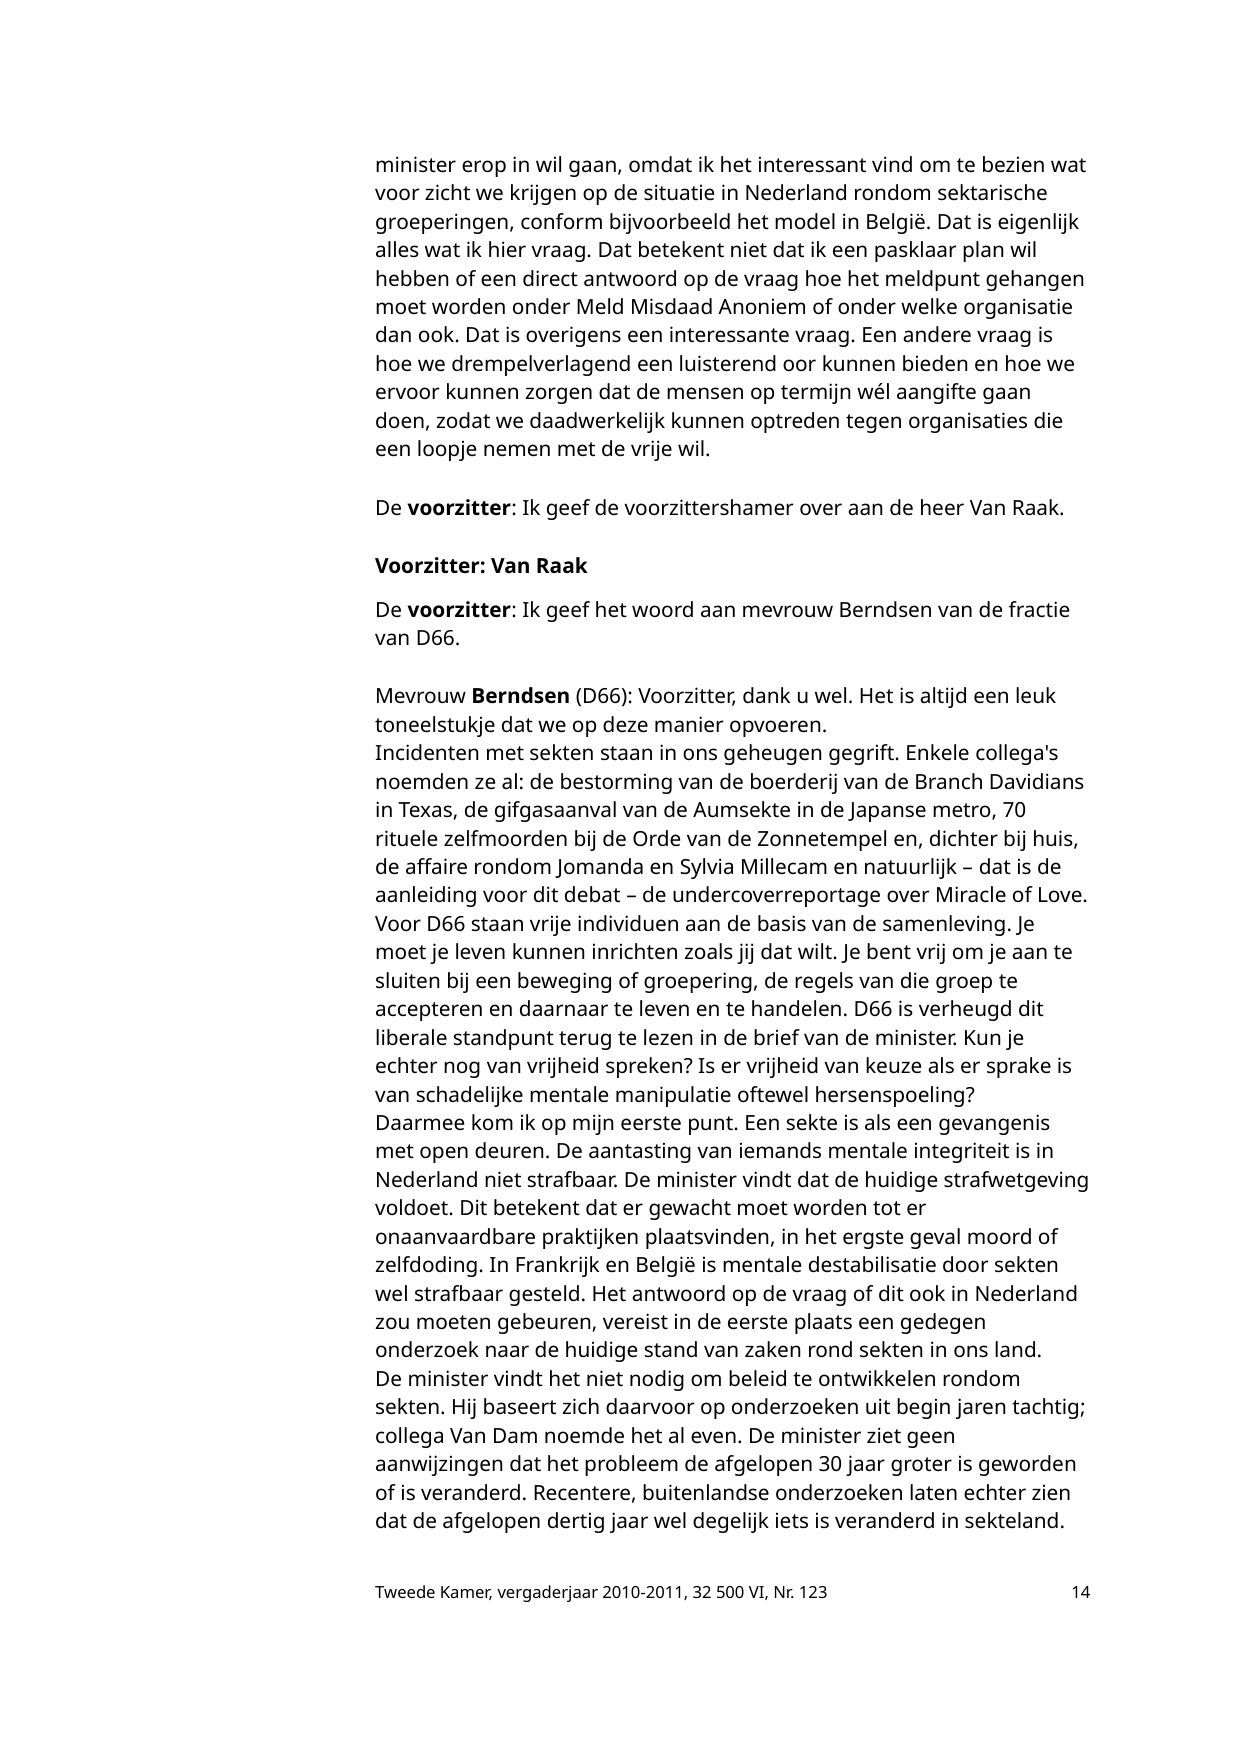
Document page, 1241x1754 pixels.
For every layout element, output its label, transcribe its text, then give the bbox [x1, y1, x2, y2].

text minister erop in wil gaan, omdat ik het interessant vind om te bezien wat voor zicht we krijgen op de situatie in Nederland rondom sektarische groeperingen, conform bijvoorbeeld het model in België. Dat is eigenlijk alles wat ik hier vraag. Dat betekent niet dat ik een pasklaar plan wil hebben of een direct antwoord op de vraag hoe het meldpunt gehangen moet worden onder Meld Misdaad Anoniem of onder welke organisatie dan ook. Dat is overigens een interessante vraag. Een andere vraag is hoe we drempelverlagend een luisterend oor kunnen bieden en hoe we ervoor kunnen zorgen dat de mensen op termijn wél aangifte gaan doen, zodat we daadwerkelijk kunnen optreden tegen organisaties die een loopje nemen met de vrije wil. [375, 150, 1090, 463]
text Incidenten met sekten staan in ons geheugen gegrift. Enkele collega's noemden ze al: de bestorming van de boerderij van de Branch Davidians in Texas, de gifgasaanval van de Aumsekte in de Japanse metro, 70 rituele zelfmoorden bij de Orde van de Zonnetempel en, dichter bij huis, de affaire rondom Jomanda en Sylvia Millecam en natuurlijk – dat is de aanleiding voor dit debat – de undercoverreportage over Miracle of Love. Voor D66 staan vrije individuen aan de basis van de samenleving. Je moet je leven kunnen inrichten zoals jij dat wilt. Je bent vrij om je aan te sluiten bij een beweging of groepering, de regels van die groep te accepteren en daarnaar te leven en te handelen. D66 is verheugd dit liberale standpunt terug te lezen in de brief van de minister. Kun je echter nog van vrijheid spreken? Is er vrijheid van keuze als er sprake is van schadelijke mentale manipulatie oftewel hersenspoeling? [375, 738, 1090, 1108]
text De minister vindt het niet nodig om beleid te ontwikkelen rondom sekten. Hij baseert zich daarvoor op onderzoeken uit begin jaren tachtig; collega Van Dam noemde het al even. De minister ziet geen aanwijzingen dat het probleem de afgelopen 30 jaar groter is geworden of is veranderd. Recentere, buitenlandse onderzoeken laten echter zien dat de afgelopen dertig jaar wel degelijk iets is veranderd in sekteland. [375, 1364, 1090, 1535]
text De voorzitter: Ik geef de voorzittershamer over aan de heer Van Raak. [375, 493, 1090, 521]
text Voorzitter: Van Raak [375, 551, 1090, 580]
text Mevrouw Berndsen (D66): Voorzitter, dank u wel. Het is altijd een leuk toneelstukje dat we op deze manier opvoeren. [375, 682, 1090, 738]
text Daarmee kom ik op mijn eerste punt. Een sekte is als een gevangenis met open deuren. De aantasting van iemands mentale integriteit is in Nederland niet strafbaar. De minister vindt dat de huidige strafwetgeving voldoet. Dit betekent dat er gewacht moet worden tot er onaanvaardbare praktijken plaatsvinden, in het ergste geval moord of zelfdoding. In Frankrijk en België is mentale destabilisatie door sekten wel strafbaar gesteld. Het antwoord op de vraag of dit ook in Nederland zou moeten gebeuren, vereist in de eerste plaats een gedegen onderzoek naar de huidige stand van zaken rond sekten in ons land. [375, 1108, 1090, 1364]
text De voorzitter: Ik geef het woord aan mevrouw Berndsen van de fractie van D66. [375, 595, 1090, 652]
